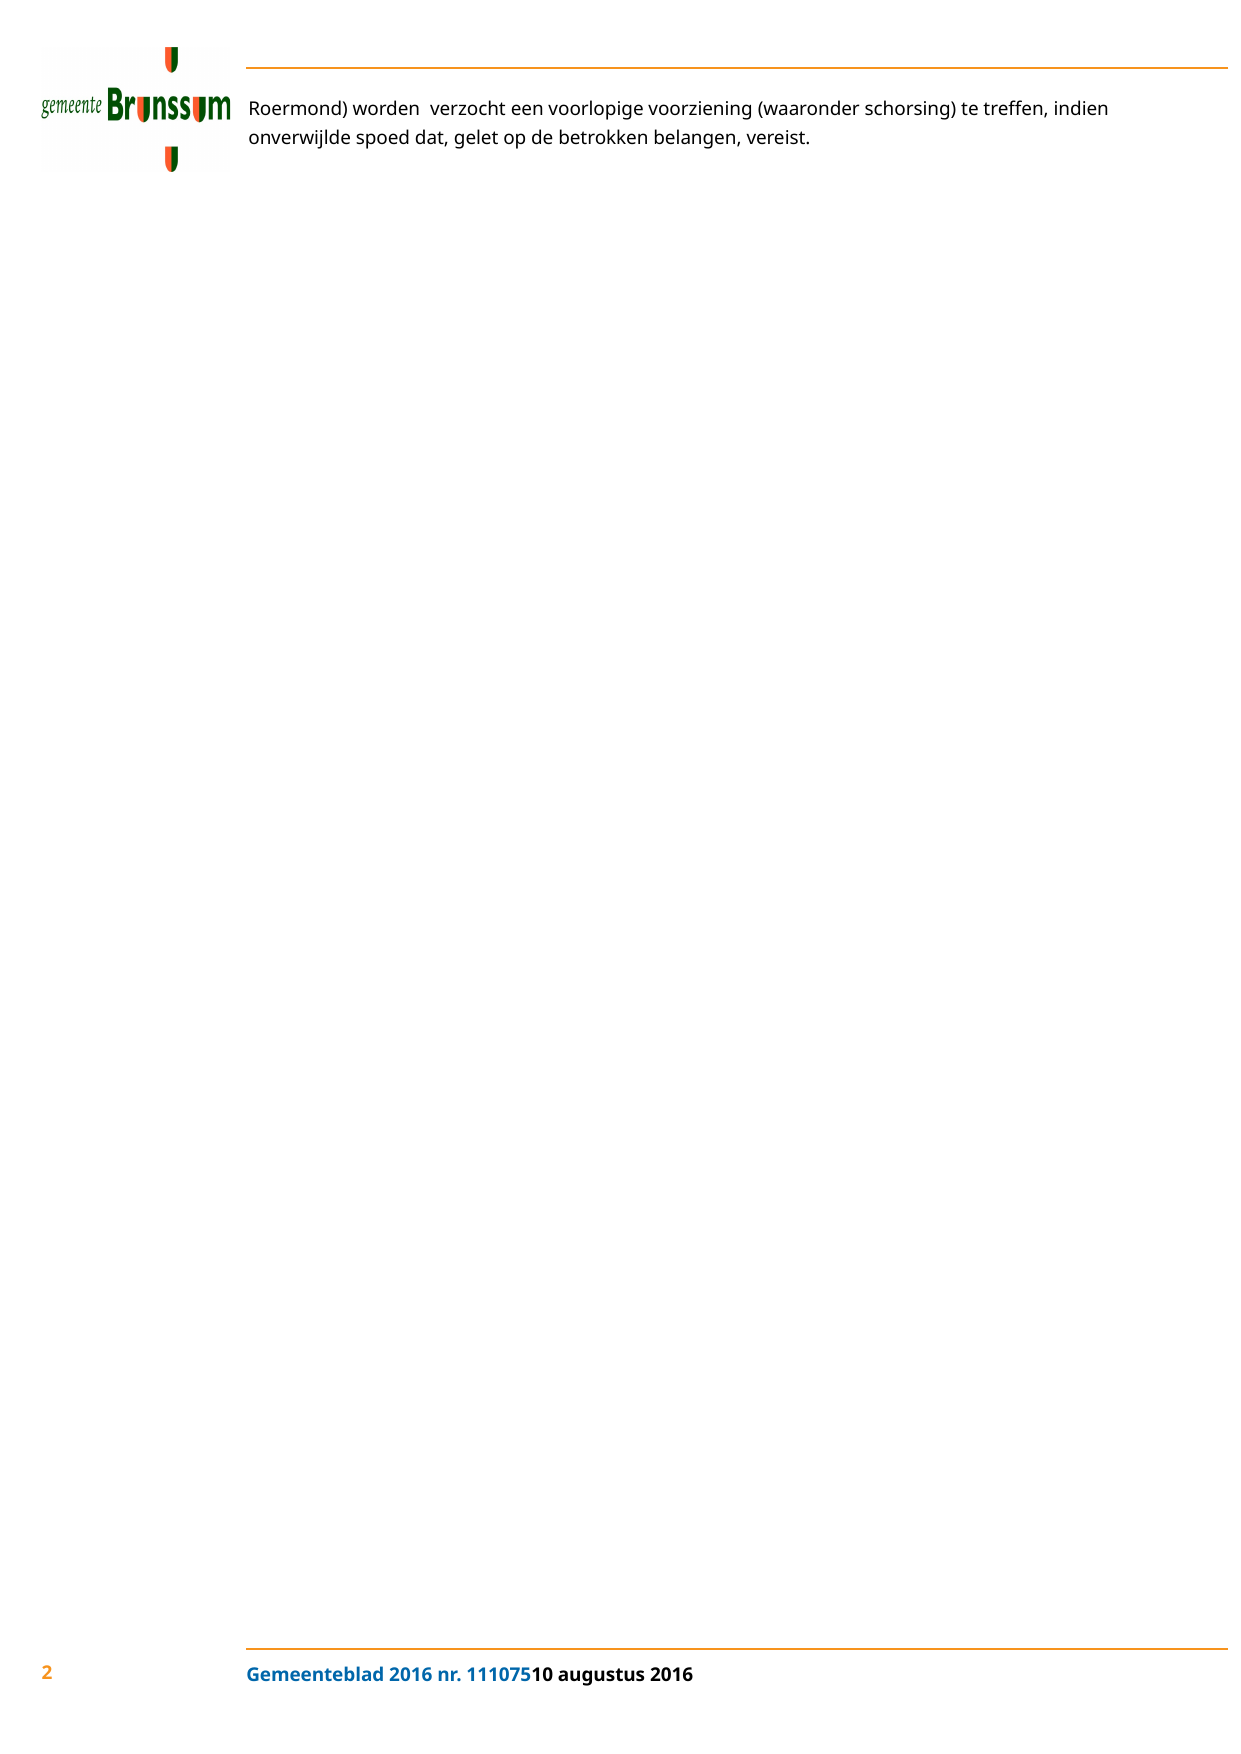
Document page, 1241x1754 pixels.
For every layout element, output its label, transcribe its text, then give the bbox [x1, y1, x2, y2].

picture [41, 47, 231, 172]
text Roermond) worden verzocht een voorlopige voorziening (waaronder schorsing) te treffen, indien onverwijlde spoed dat, gelet op de betrokken belangen, vereist. [248, 95, 1152, 150]
